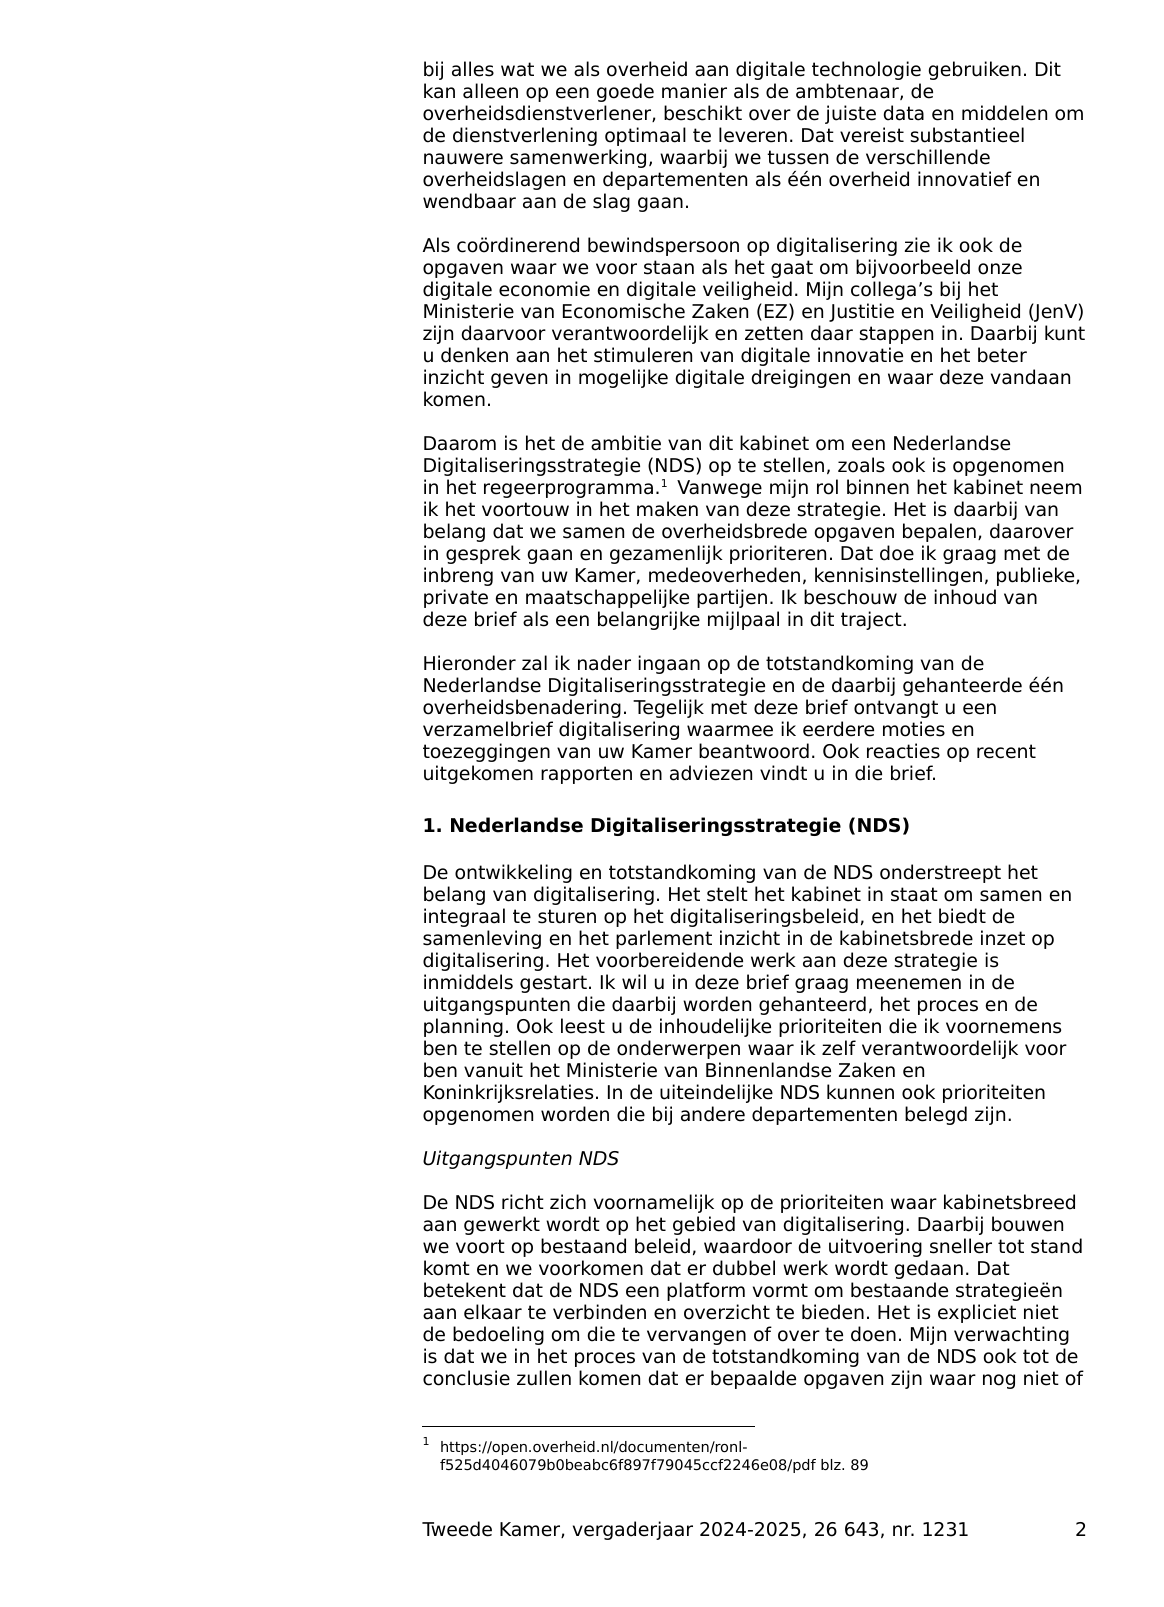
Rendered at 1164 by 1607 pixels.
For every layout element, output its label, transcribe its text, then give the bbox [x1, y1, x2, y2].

subtitle Uitgangspunten NDS [422, 1148, 1087, 1170]
subtitle 1. Nederlandse Digitaliseringsstrategie (NDS) [422, 815, 1087, 837]
text Als coördinerend bewindspersoon op digitalisering zie ik ook de opgaven waar we voor staan als het gaat om bijvoorbeeld onze digitale economie en digitale veiligheid. Mijn collega’s bij het Ministerie van Economische Zaken (EZ) en Justitie en Veiligheid (JenV) zijn daarvoor verantwoordelijk en zetten daar stappen in. Daarbij kunt u denken aan het stimuleren van digitale innovatie en het beter inzicht geven in mogelijke digitale dreigingen en waar deze vandaan komen. [422, 235, 1087, 411]
text De NDS richt zich voornamelijk op de prioriteiten waar kabinetsbreed aan gewerkt wordt op het gebied van digitalisering. Daarbij bouwen we voort op bestaand beleid, waardoor de uitvoering sneller tot stand komt en we voorkomen dat er dubbel werk wordt gedaan. Dat betekent dat de NDS een platform vormt om bestaande strategieën aan elkaar te verbinden en overzicht te bieden. Het is expliciet niet de bedoeling om die te vervangen of over te doen. Mijn verwachting is dat we in het proces van de totstandkoming van de NDS ook tot de conclusie zullen komen dat er bepaalde opgaven zijn waar nog niet of [422, 1192, 1087, 1390]
text Daarom is het de ambitie van dit kabinet om een Nederlandse Digitaliseringsstrategie (NDS) op te stellen, zoals ook is opgenomen in het regeerprogramma. Vanwege mijn rol binnen het kabinet neem ik het voortouw in het maken van deze strategie. Het is daarbij van belang dat we samen de overheidsbrede opgaven bepalen, daarover in gesprek gaan en gezamenlijk prioriteren. Dat doe ik graag met de inbreng van uw Kamer, medeoverheden, kennisinstellingen, publieke, private en maatschappelijke partijen. Ik beschouw de inhoud van deze brief als een belangrijke mijlpaal in dit traject. [422, 433, 1087, 631]
text bij alles wat we als overheid aan digitale technologie gebruiken. Dit kan alleen op een goede manier als de ambtenaar, de overheidsdienstverlener, beschikt over de juiste data en middelen om de dienstverlening optimaal te leveren. Dat vereist substantieel nauwere samenwerking, waarbij we tussen de verschillende overheidslagen en departementen als één overheid innovatief en wendbaar aan de slag gaan. [422, 59, 1087, 213]
text De ontwikkeling en totstandkoming van de NDS onderstreept het belang van digitalisering. Het stelt het kabinet in staat om samen en integraal te sturen op het digitaliseringsbeleid, en het biedt de samenleving en het parlement inzicht in de kabinetsbrede inzet op digitalisering. Het voorbereidende werk aan deze strategie is inmiddels gestart. Ik wil u in deze brief graag meenemen in de uitgangspunten die daarbij worden gehanteerd, het proces en de planning. Ook leest u de inhoudelijke prioriteiten die ik voornemens ben te stellen op de onderwerpen waar ik zelf verantwoordelijk voor ben vanuit het Ministerie van Binnenlandse Zaken en Koninkrijksrelaties. In de uiteindelijke NDS kunnen ook prioriteiten opgenomen worden die bij andere departementen belegd zijn. [422, 862, 1087, 1126]
text Hieronder zal ik nader ingaan op de totstandkoming van de Nederlandse Digitaliseringsstrategie en de daarbij gehanteerde één overheidsbenadering. Tegelijk met deze brief ontvangt u een verzamelbrief digitalisering waarmee ik eerdere moties en toezeggingen van uw Kamer beantwoord. Ook reacties op recent uitgekomen rapporten en adviezen vindt u in die brief. [422, 653, 1087, 785]
text https://open.overheid.nl/documenten/ronl-f525d4046079b0beabc6f897f79045ccf2246e08/pdf blz. 89 [422, 1435, 1087, 1474]
